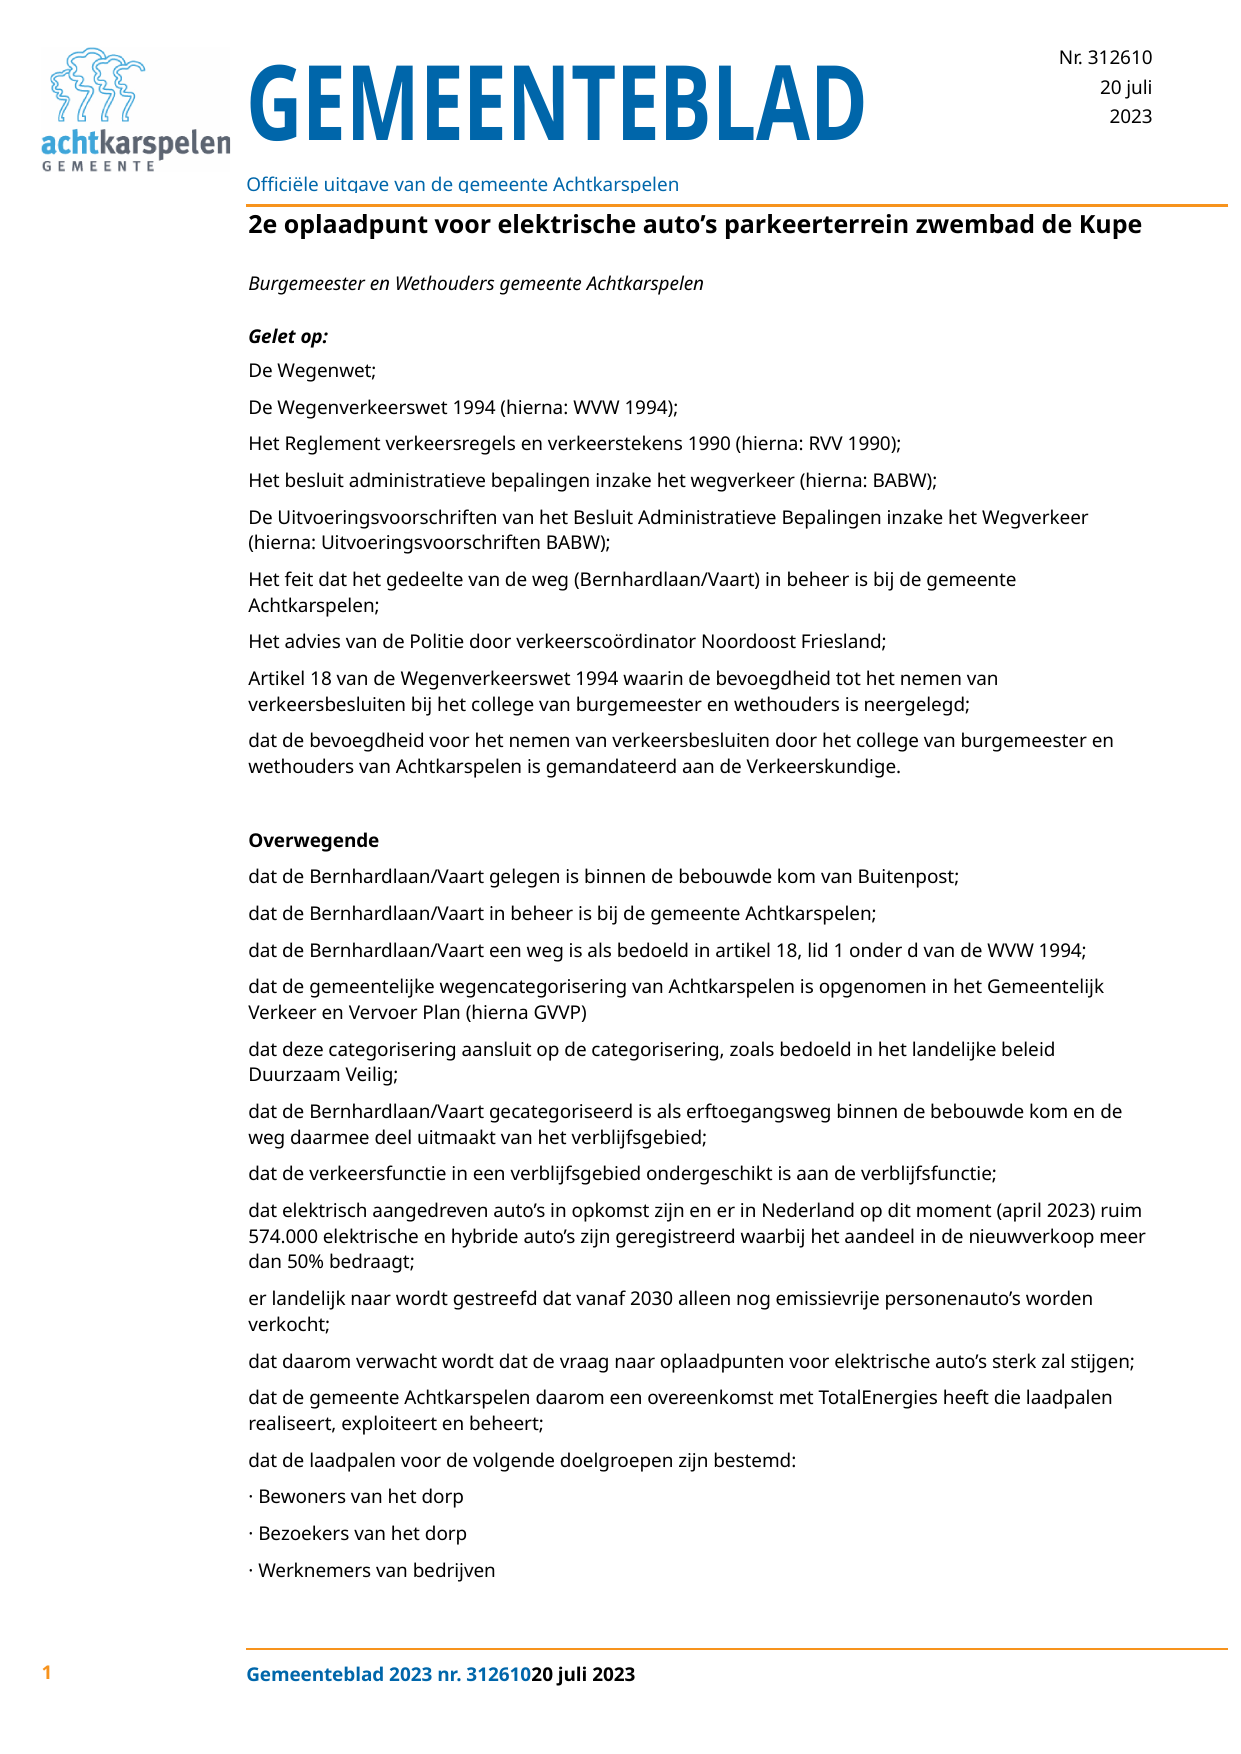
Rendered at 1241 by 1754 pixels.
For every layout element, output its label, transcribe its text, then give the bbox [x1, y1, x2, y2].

text De Uitvoeringsvoorschriften van het Besluit Administratieve Bepalingen inzake het Wegverkeer (hierna: Uitvoeringsvoorschriften BABW); [248, 504, 1152, 555]
text dat de gemeentelijke wegencategorisering van Achtkarspelen is opgenomen in het Gemeentelijk Verkeer en Vervoer Plan (hierna GVVP) [248, 973, 1152, 1025]
text dat de bevoegdheid voor het nemen van verkeersbesluiten door het college van burgemeester en wethouders van Achtkarspelen is gemandateerd aan de Verkeerskundige. [248, 728, 1152, 779]
text dat de verkeersfunctie in een verblijfsgebied ondergeschikt is aan de verblijfsfunctie; [248, 1161, 1152, 1186]
text Gelet op: [248, 323, 1152, 349]
text 2e oplaadpunt voor elektrische auto’s parkeerterrein zwembad de Kupe [248, 207, 1152, 241]
text dat de Bernhardlaan/Vaart een weg is als bedoeld in artikel 18, lid 1 onder d van de WVW 1994; [248, 937, 1152, 962]
text Het besluit administratieve bepalingen inzake het wegverkeer (hierna: BABW); [248, 467, 1152, 493]
text De Wegenwet; [248, 357, 1152, 383]
text · Bezoekers van het dorp [248, 1520, 1152, 1546]
text Overwegende [248, 827, 1152, 852]
text dat de Bernhardlaan/Vaart in beheer is bij de gemeente Achtkarspelen; [248, 900, 1152, 926]
text dat daarom verwacht wordt dat de vraag naar oplaadpunten voor elektrische auto’s sterk zal stijgen; [248, 1348, 1152, 1373]
text dat de gemeente Achtkarspelen daarom een overeenkomst met TotalEnergies heeft die laadpalen realiseert, exploiteert en beheert; [248, 1384, 1152, 1436]
text Het feit dat het gedeelte van de weg (Bernhardlaan/Vaart) in beheer is bij de gemeente Achtkarspelen; [248, 566, 1152, 618]
text dat elektrisch aangedreven auto’s in opkomst zijn en er in Nederland op dit moment (april 2023) ruim 574.000 elektrische en hybride auto’s zijn geregistreerd waarbij het aandeel in de nieuwverkoop meer dan 50% bedraagt; [248, 1197, 1152, 1274]
text Het advies van de Politie door verkeerscoördinator Noordoost Friesland; [248, 629, 1152, 654]
picture [41, 47, 231, 172]
text De Wegenverkeerswet 1994 (hierna: WVW 1994); [248, 394, 1152, 419]
text Het Reglement verkeersregels en verkeerstekens 1990 (hierna: RVV 1990); [248, 431, 1152, 456]
text Burgemeester en Wethouders gemeente Achtkarspelen [248, 270, 1152, 296]
text er landelijk naar wordt gestreefd dat vanaf 2030 alleen nog emissievrije personenauto’s worden verkocht; [248, 1285, 1152, 1337]
text Artikel 18 van de Wegenverkeerswet 1994 waarin de bevoegdheid tot het nemen van verkeersbesluiten bij het college van burgemeester en wethouders is neergelegd; [248, 665, 1152, 717]
text dat de Bernhardlaan/Vaart gelegen is binnen de bebouwde kom van Buitenpost; [248, 863, 1152, 889]
text dat de laadpalen voor de volgende doelgroepen zijn bestemd: [248, 1447, 1152, 1473]
text · Bewoners van het dorp [248, 1483, 1152, 1509]
text dat de Bernhardlaan/Vaart gecategoriseerd is als erftoegangsweg binnen de bebouwde kom en de weg daarmee deel uitmaakt van het verblijfsgebied; [248, 1098, 1152, 1150]
text · Werknemers van bedrijven [248, 1557, 1152, 1583]
text dat deze categorisering aansluit op de categorisering, zoals bedoeld in het landelijke beleid Duurzaam Veilig; [248, 1036, 1152, 1087]
